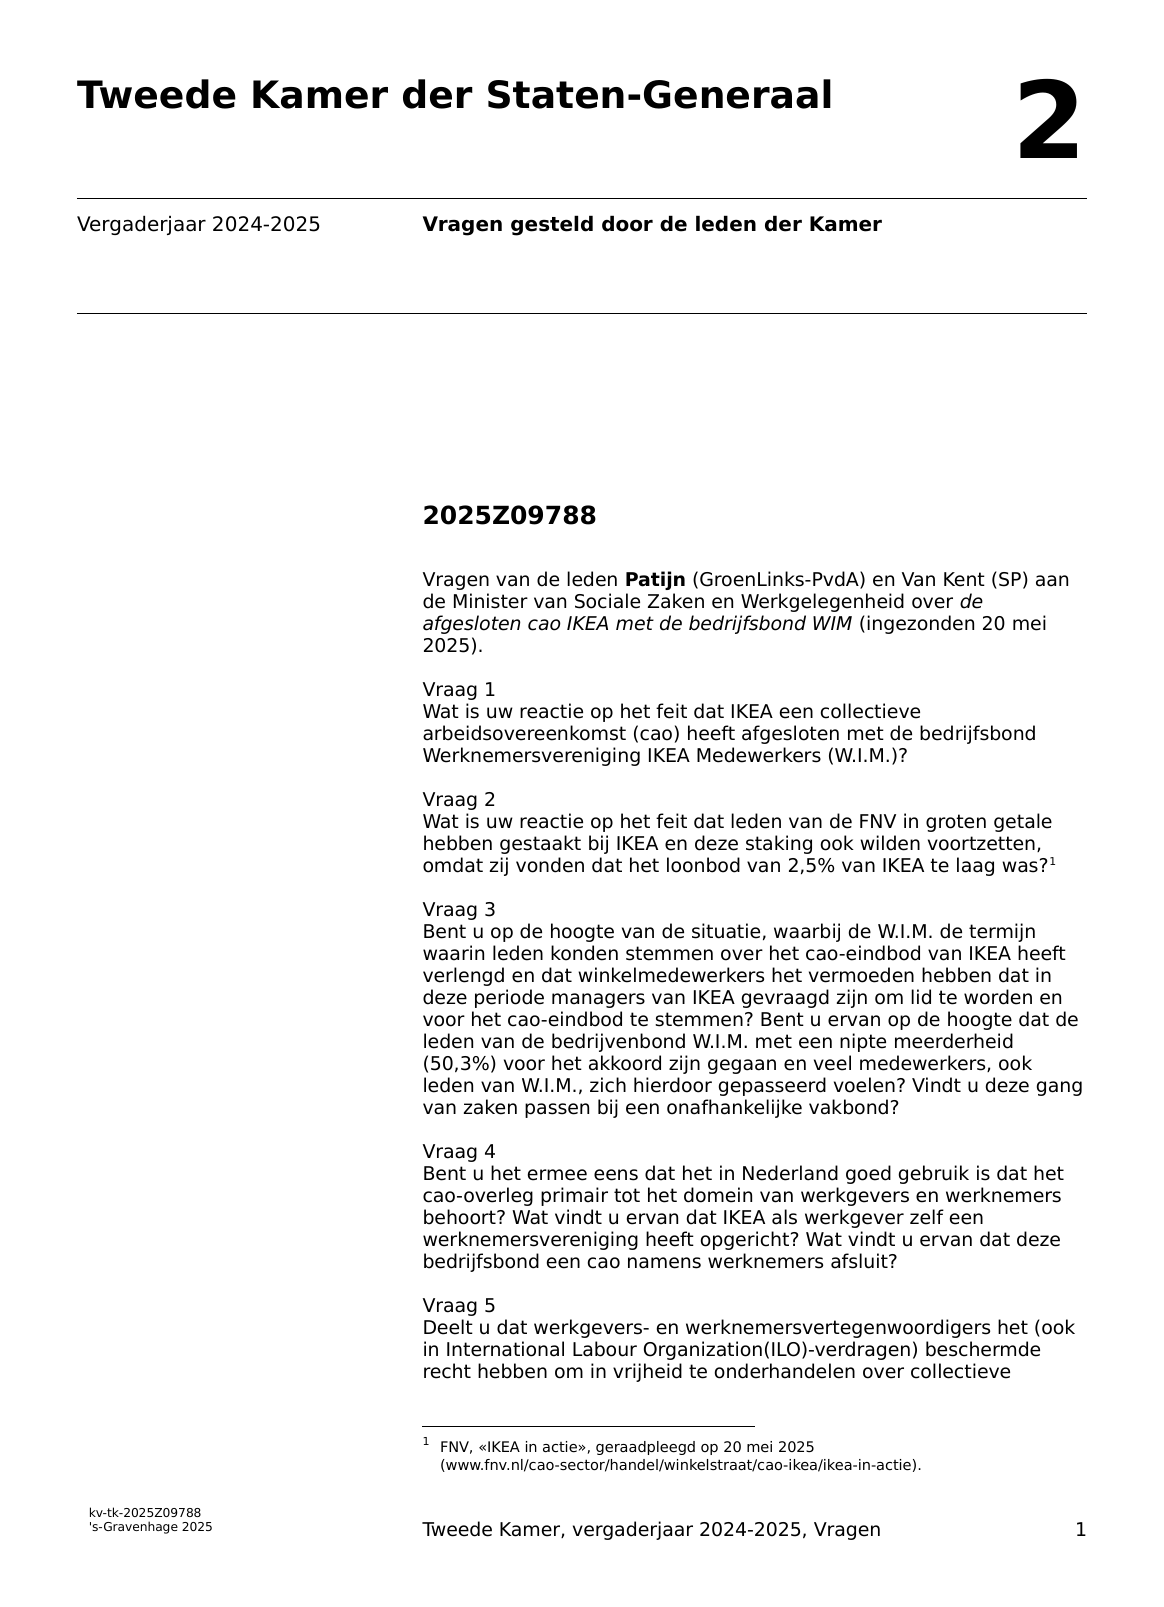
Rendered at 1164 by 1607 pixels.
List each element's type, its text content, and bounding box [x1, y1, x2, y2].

text Bent u op de hoogte van de situatie, waarbij de W.I.M. de termijn waarin leden konden stemmen over het cao-eindbod van IKEA heeft verlengd en dat winkelmedewerkers het vermoeden hebben dat in deze periode managers van IKEA gevraagd zijn om lid te worden en voor het cao-eindbod te stemmen? Bent u ervan op de hoogte dat de leden van de bedrijvenbond W.I.M. met een nipte meerderheid (50,3%) voor het akkoord zijn gegaan en veel medewerkers, ook leden van W.I.M., zich hierdoor gepasseerd voelen? Vindt u deze gang van zaken passen bij een onafhankelijke vakbond? [422, 921, 1087, 1119]
table_header Tweede Kamer der Staten-Generaal [77, 59, 886, 198]
text Vraag 5 [422, 1295, 1087, 1317]
text Wat is uw reactie op het feit dat IKEA een collectieve arbeidsovereenkomst (cao) heeft afgesloten met de bedrijfsbond Werknemersvereniging IKEA Medewerkers (W.I.M.)? [422, 701, 1087, 767]
text Bent u het ermee eens dat het in Nederland goed gebruik is dat het cao-overleg primair tot het domein van werkgevers en werknemers behoort? Wat vindt u ervan dat IKEA als werkgever zelf een werknemersvereniging heeft opgericht? Wat vindt u ervan dat deze bedrijfsbond een cao namens werknemers afsluit? [422, 1163, 1087, 1273]
text Deelt u dat werkgevers- en werknemersvertegenwoordigers het (ook in International Labour Organization(ILO)-verdragen) beschermde recht hebben om in vrijheid te onderhandelen over collectieve [422, 1317, 1087, 1383]
table_cell Vragen gesteld door de leden der Kamer [422, 199, 1087, 313]
text 's-Gravenhage 2025 [88, 1520, 323, 1534]
text Wat is uw reactie op het feit dat leden van de FNV in groten getale hebben gestaakt bij IKEA en deze staking ook wilden voortzetten, omdat zij vonden dat het loonbod van 2,5% van IKEA te laag was? [422, 811, 1087, 877]
table_header 2 [886, 59, 1087, 198]
text Vragen van de leden Patijn (GroenLinks-PvdA) en Van Kent (SP) aan de Minister van Sociale Zaken en Werkgelegenheid over de afgesloten cao IKEA met de bedrijfsbond WIM (ingezonden 20 mei 2025). [422, 569, 1087, 657]
text kv-tk-2025Z09788 [88, 1506, 323, 1520]
text Vraag 2 [422, 789, 1087, 811]
text Vraag 1 [422, 679, 1087, 701]
text 2025Z09788 [422, 501, 1087, 531]
text Vraag 3 [422, 899, 1087, 921]
table_cell Vergaderjaar 2024-2025 [77, 199, 422, 313]
text FNV, «IKEA in actie», geraadpleegd op 20 mei 2025 (www.fnv.nl/cao-sector/handel/winkelstraat/cao-ikea/ikea-in-actie). [422, 1435, 1087, 1474]
text Vraag 4 [422, 1141, 1087, 1163]
